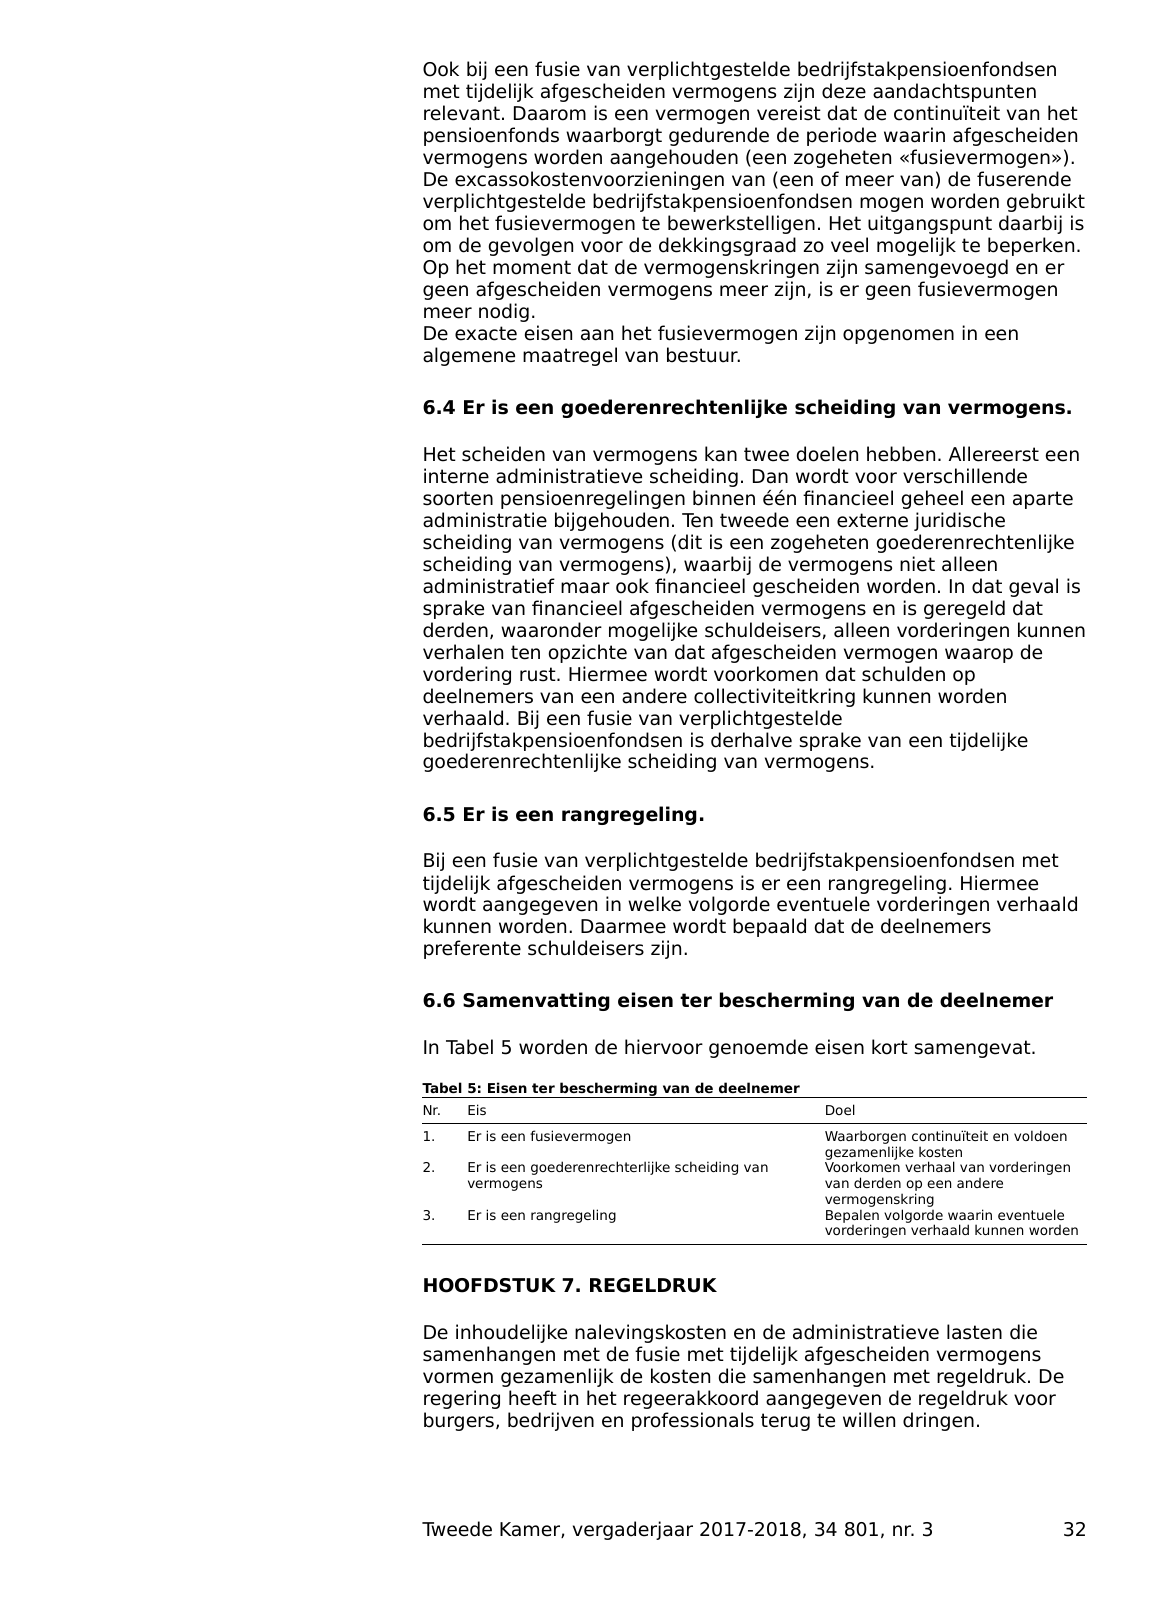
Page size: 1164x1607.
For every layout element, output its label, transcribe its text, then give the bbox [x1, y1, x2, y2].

table_cell Eis [461, 1098, 818, 1123]
table_cell Nr. [422, 1098, 461, 1123]
table_cell 2. [422, 1160, 461, 1207]
subtitle HOOFDSTUK 7. REGELDRUK [422, 1274, 1087, 1297]
table_cell Er is een rangregeling [461, 1208, 818, 1243]
text In Tabel 5 worden de hiervoor genoemde eisen kort samengevat. [422, 1037, 1087, 1059]
table_cell Er is een fusievermogen [461, 1124, 818, 1160]
subtitle 6.6 Samenvatting eisen ter bescherming van de deelnemer [422, 990, 1087, 1012]
table_header Tabel 5: Eisen ter bescherming van de deelnemer [422, 1081, 1087, 1097]
text Het scheiden van vermogens kan twee doelen hebben. Allereerst een interne administratieve scheiding. Dan wordt voor verschillende soorten pensioenregelingen binnen één financieel geheel een aparte administratie bijgehouden. Ten tweede een externe juridische scheiding van vermogens (dit is een zogeheten goederenrechtenlijke scheiding van vermogens), waarbij de vermogens niet alleen administratief maar ook financieel gescheiden worden. In dat geval is sprake van financieel afgescheiden vermogens en is geregeld dat derden, waaronder mogelijke schuldeisers, alleen vorderingen kunnen verhalen ten opzichte van dat afgescheiden vermogen waarop de vordering rust. Hiermee wordt voorkomen dat schulden op deelnemers van een andere collectiviteitkring kunnen worden verhaald. Bij een fusie van verplichtgestelde bedrijfstakpensioenfondsen is derhalve sprake van een tijdelijke goederenrechtenlijke scheiding van vermogens. [422, 444, 1087, 773]
subtitle 6.4 Er is een goederenrechtenlijke scheiding van vermogens. [422, 397, 1087, 419]
table_cell Waarborgen continuïteit en voldoen gezamenlijke kosten [819, 1124, 1087, 1160]
text Ook bij een fusie van verplichtgestelde bedrijfstakpensioenfondsen met tijdelijk afgescheiden vermogens zijn deze aandachtspunten relevant. Daarom is een vermogen vereist dat de continuïteit van het pensioenfonds waarborgt gedurende de periode waarin afgescheiden vermogens worden aangehouden (een zogeheten «fusievermogen»). De excassokostenvoorzieningen van (een of meer van) de fuserende verplichtgestelde bedrijfstakpensioenfondsen mogen worden gebruikt om het fusievermogen te bewerkstelligen. Het uitgangspunt daarbij is om de gevolgen voor de dekkingsgraad zo veel mogelijk te beperken. Op het moment dat de vermogenskringen zijn samengevoegd en er geen afgescheiden vermogens meer zijn, is er geen fusievermogen meer nodig. [422, 59, 1087, 323]
subtitle 6.5 Er is een rangregeling. [422, 803, 1087, 825]
text De inhoudelijke nalevingskosten en de administratieve lasten die samenhangen met de fusie met tijdelijk afgescheiden vermogens vormen gezamenlijk de kosten die samenhangen met regeldruk. De regering heeft in het regeerakkoord aangegeven de regeldruk voor burgers, bedrijven en professionals terug te willen dringen. [422, 1322, 1087, 1431]
table_cell Doel [819, 1098, 1087, 1123]
text Bij een fusie van verplichtgestelde bedrijfstakpensioenfondsen met tijdelijk afgescheiden vermogens is er een rangregeling. Hiermee wordt aangegeven in welke volgorde eventuele vorderingen verhaald kunnen worden. Daarmee wordt bepaald dat de deelnemers preferente schuldeisers zijn. [422, 850, 1087, 960]
table_cell Bepalen volgorde waarin eventuele vorderingen verhaald kunnen worden [819, 1208, 1087, 1243]
table_cell Er is een goederenrechterlijke scheiding van vermogens [461, 1160, 818, 1207]
table_cell Voorkomen verhaal van vorderingen van derden op een andere vermogenskring [819, 1160, 1087, 1207]
text De exacte eisen aan het fusievermogen zijn opgenomen in een algemene maatregel van bestuur. [422, 323, 1087, 367]
table_cell 3. [422, 1208, 461, 1243]
table_cell 1. [422, 1124, 461, 1160]
